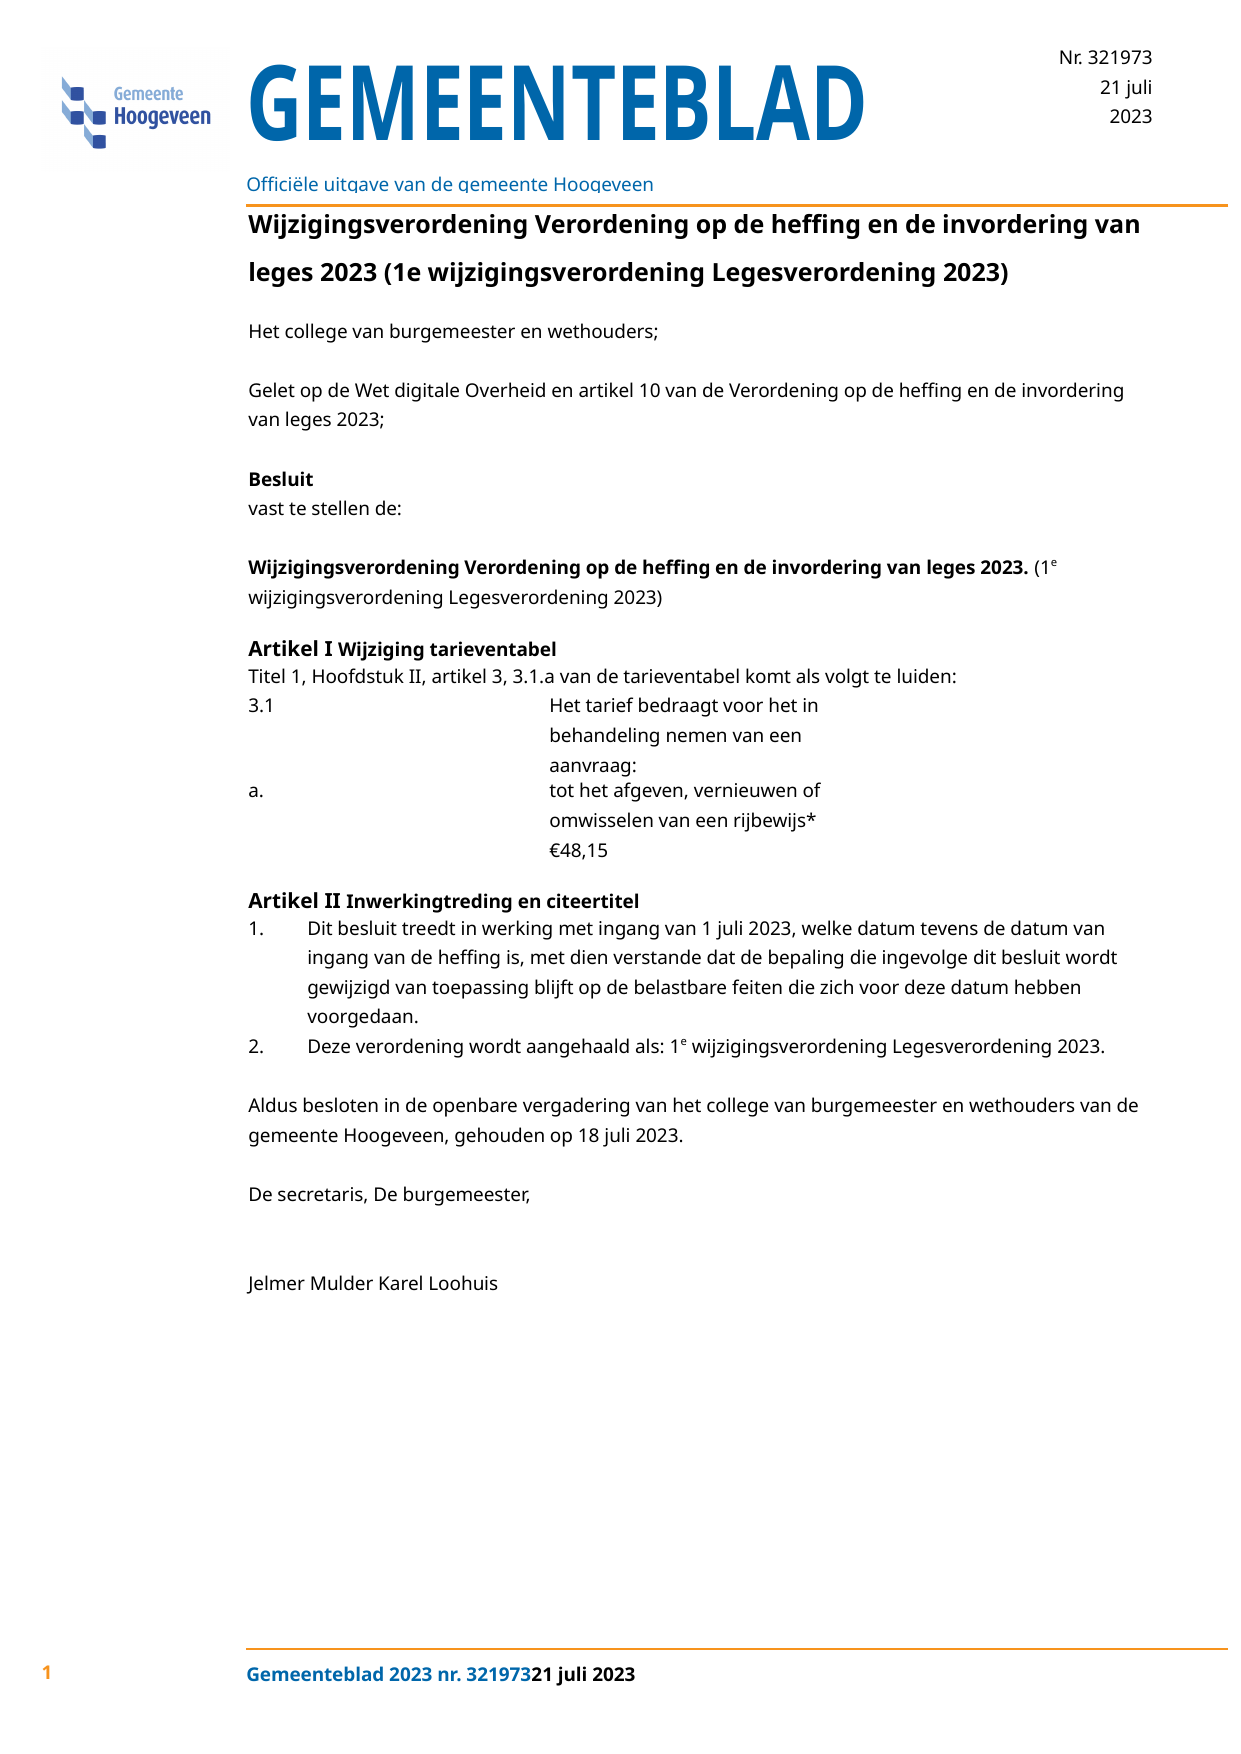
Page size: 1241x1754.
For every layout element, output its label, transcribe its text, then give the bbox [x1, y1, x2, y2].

list Dit besluit treedt in werking met ingang van 1 juli 2023, welke datum tevens de datum van ingang van de heffing is, met dien verstande dat de bepaling die ingevolge dit besluit wordt gewijzigd van toepassing blijft op de belastbare feiten die zich voor deze datum hebben voorgedaan. [248, 915, 1152, 1029]
table_header 3.1 [248, 693, 549, 778]
text Gelet op de Wet digitale Overheid en artikel 10 van de Verordening op de heffing en de invordering van leges 2023; [248, 377, 1152, 432]
table_header [850, 693, 1152, 778]
table_cell tot het afgeven, vernieuwen of omwisselen van een rijbewijs* €48,15 [549, 778, 850, 862]
list Deze verordening wordt aangehaald als: 1e wijzigingsverordening Legesverordening 2023. [248, 1033, 1152, 1059]
text Het college van burgemeester en wethouders; [248, 318, 1152, 344]
text Artikel II Inwerkingtreding en citeertitel [248, 887, 1152, 915]
text De secretaris, De burgemeester, [248, 1181, 1152, 1207]
table_cell a. [248, 778, 549, 862]
text Jelmer Mulder Karel Loohuis [248, 1270, 1152, 1296]
text Artikel I Wijziging tarieventabel [248, 634, 1152, 663]
picture [41, 47, 231, 172]
text Aldus besloten in de openbare vergadering van het college van burgemeester en wethouders van de gemeente Hoogeveen, gehouden op 18 juli 2023. [248, 1092, 1152, 1148]
text Besluit [248, 466, 1152, 492]
table_header Het tarief bedraagt voor het in behandeling nemen van een aanvraag: [549, 693, 850, 778]
text Wijzigingsverordening Verordening op de heffing en de invordering van leges 2023 (1e wijzigingsverordening Legesverordening 2023) [248, 207, 1152, 288]
text Wijzigingsverordening Verordening op de heffing en de invordering van leges 2023. (1e wijzigingsverordening Legesverordening 2023) [248, 554, 1152, 610]
table_cell [850, 778, 1152, 862]
text Titel 1, Hoofdstuk II, artikel 3, 3.1.a van de tarieventabel komt als volgt te luiden: [248, 663, 1152, 689]
text vast te stellen de: [248, 495, 1152, 521]
